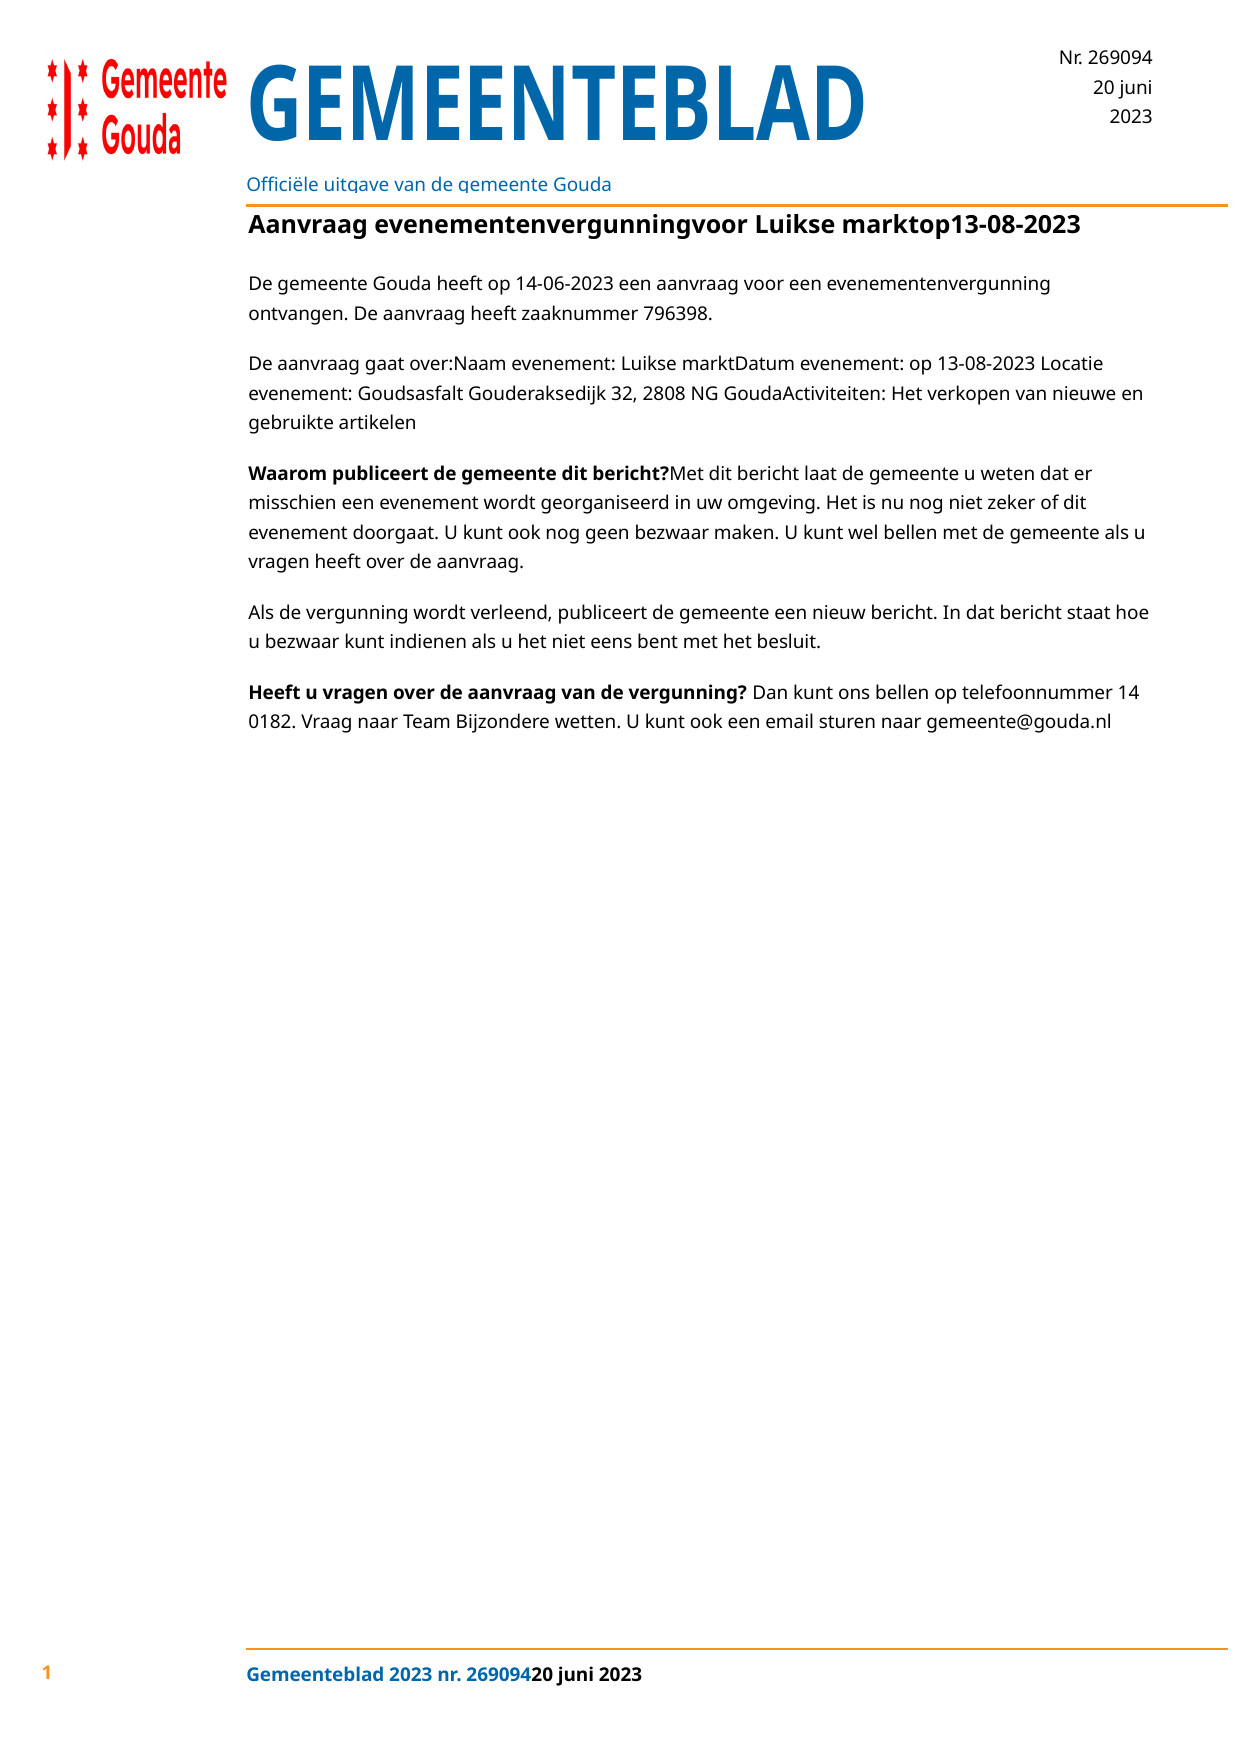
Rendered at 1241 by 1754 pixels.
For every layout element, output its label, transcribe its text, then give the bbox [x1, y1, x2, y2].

text Waarom publiceert de gemeente dit bericht?Met dit bericht laat de gemeente u weten dat er misschien een evenement wordt georganiseerd in uw omgeving. Het is nu nog niet zeker of dit evenement doorgaat. U kunt ook nog geen bezwaar maken. U kunt wel bellen met de gemeente als u vragen heeft over de aanvraag. [248, 460, 1152, 574]
text De gemeente Gouda heeft op 14-06-2023 een aanvraag voor een evenementenvergunning ontvangen. De aanvraag heeft zaaknummer 796398. [248, 270, 1152, 326]
text Heeft u vragen over de aanvraag van de vergunning? Dan kunt ons bellen op telefoonnummer 14 0182. Vraag naar Team Bijzondere wetten. U kunt ook een email sturen naar gemeente@gouda.nl [248, 679, 1152, 734]
text De aanvraag gaat over:Naam evenement: Luikse marktDatum evenement: op 13-08-2023 Locatie evenement: Goudsasfalt Gouderaksedijk 32, 2808 NG GoudaActiviteiten: Het verkopen van nieuwe en gebruikte artikelen [248, 350, 1152, 435]
text Aanvraag evenementenvergunningvoor Luikse marktop13-08-2023 [248, 207, 1152, 241]
text Als de vergunning wordt verleend, publiceert de gemeente een nieuw bericht. In dat bericht staat hoe u bezwaar kunt indienen als u het niet eens bent met het besluit. [248, 599, 1152, 654]
picture [41, 47, 231, 172]
